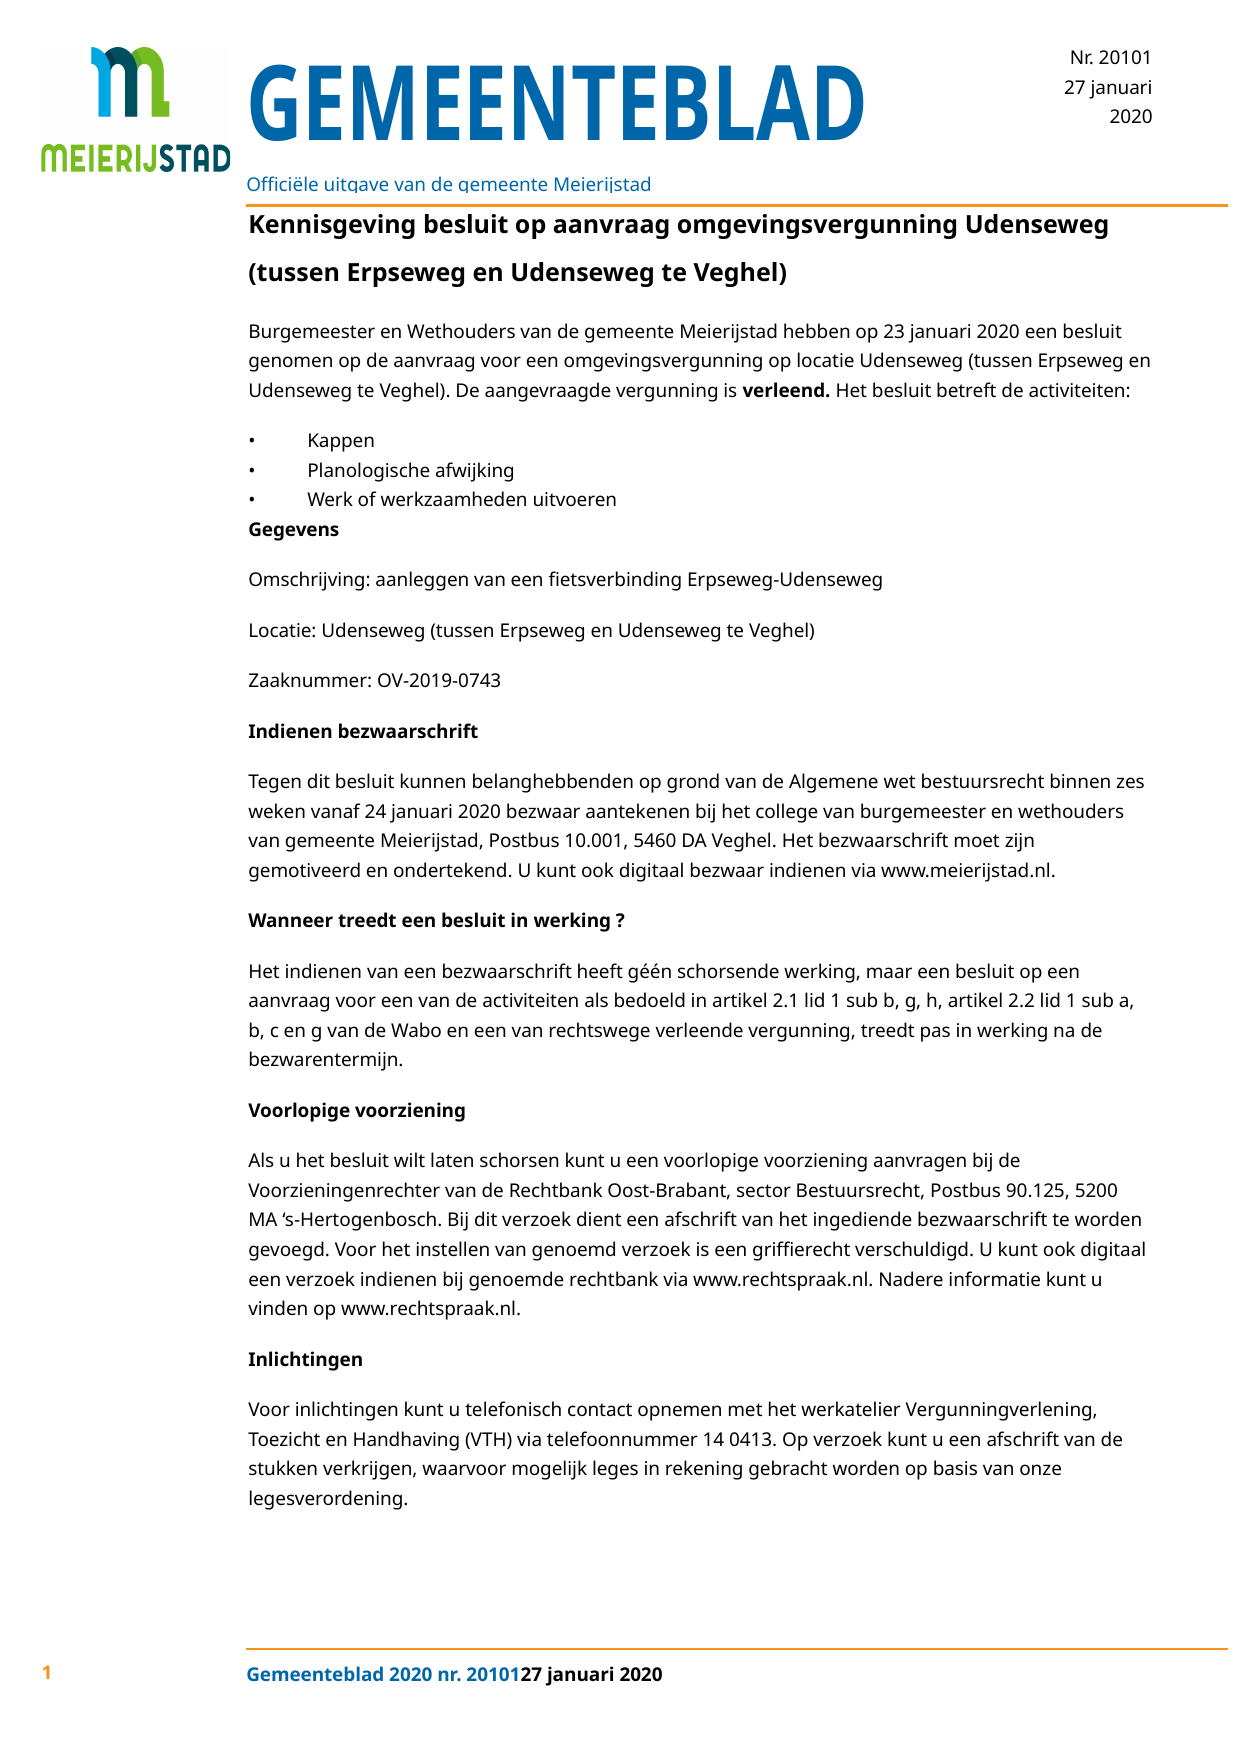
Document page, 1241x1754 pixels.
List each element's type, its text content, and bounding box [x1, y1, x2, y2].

text Het indienen van een bezwaarschrift heeft géén schorsende werking, maar een besluit op een aanvraag voor een van de activiteiten als bedoeld in artikel 2.1 lid 1 sub b, g, h, artikel 2.2 lid 1 sub a, b, c en g van de Wabo en een van rechtswege verleende vergunning, treedt pas in werking na de bezwarentermijn. [248, 958, 1152, 1072]
list Kappen [248, 427, 1152, 453]
text Burgemeester en Wethouders van de gemeente Meierijstad hebben op 23 januari 2020 een besluit genomen op de aanvraag voor een omgevingsvergunning op locatie Udenseweg (tussen Erpseweg en Udenseweg te Veghel). De aangevraagde vergunning is verleend. Het besluit betreft de activiteiten: [248, 318, 1152, 403]
text Gegevens [248, 516, 1152, 542]
text Wanneer treedt een besluit in werking ? [248, 907, 1152, 933]
list Werk of werkzaamheden uitvoeren [248, 487, 1152, 512]
text Voor inlichtingen kunt u telefonisch contact opnemen met het werkatelier Vergunningverlening, Toezicht en Handhaving (VTH) via telefoonnummer 14 0413. Op verzoek kunt u een afschrift van de stukken verkrijgen, waarvoor mogelijk leges in rekening gebracht worden op basis van onze legesverordening. [248, 1396, 1152, 1511]
list Planologische afwijking [248, 457, 1152, 483]
text Als u het besluit wilt laten schorsen kunt u een voorlopige voorziening aanvragen bij de Voorzieningenrechter van de Rechtbank Oost-Brabant, sector Bestuursrecht, Postbus 90.125, 5200 MA ‘s-Hertogenbosch. Bij dit verzoek dient een afschrift van het ingediende bezwaarschrift te worden gevoegd. Voor het instellen van genoemd verzoek is een griffierecht verschuldigd. U kunt ook digitaal een verzoek indienen bij genoemde rechtbank via www.rechtspraak.nl. Nadere informatie kunt u vinden op www.rechtspraak.nl. [248, 1147, 1152, 1321]
text Kennisgeving besluit op aanvraag omgevingsvergunning Udenseweg (tussen Erpseweg en Udenseweg te Veghel) [248, 207, 1152, 288]
text Indienen bezwaarschrift [248, 718, 1152, 744]
text Zaaknummer: OV-2019-0743 [248, 667, 1152, 693]
text Locatie: Udenseweg (tussen Erpseweg en Udenseweg te Veghel) [248, 617, 1152, 643]
picture [41, 47, 231, 172]
text Tegen dit besluit kunnen belanghebbenden op grond van de Algemene wet bestuursrecht binnen zes weken vanaf 24 januari 2020 bezwaar aantekenen bij het college van burgemeester en wethouders van gemeente Meierijstad, Postbus 10.001, 5460 DA Veghel. Het bezwaarschrift moet zijn gemotiveerd en ondertekend. U kunt ook digitaal bezwaar indienen via www.meierijstad.nl. [248, 768, 1152, 883]
text Omschrijving: aanleggen van een fietsverbinding Erpseweg-Udenseweg [248, 567, 1152, 592]
text Inlichtingen [248, 1346, 1152, 1372]
text Voorlopige voorziening [248, 1097, 1152, 1123]
